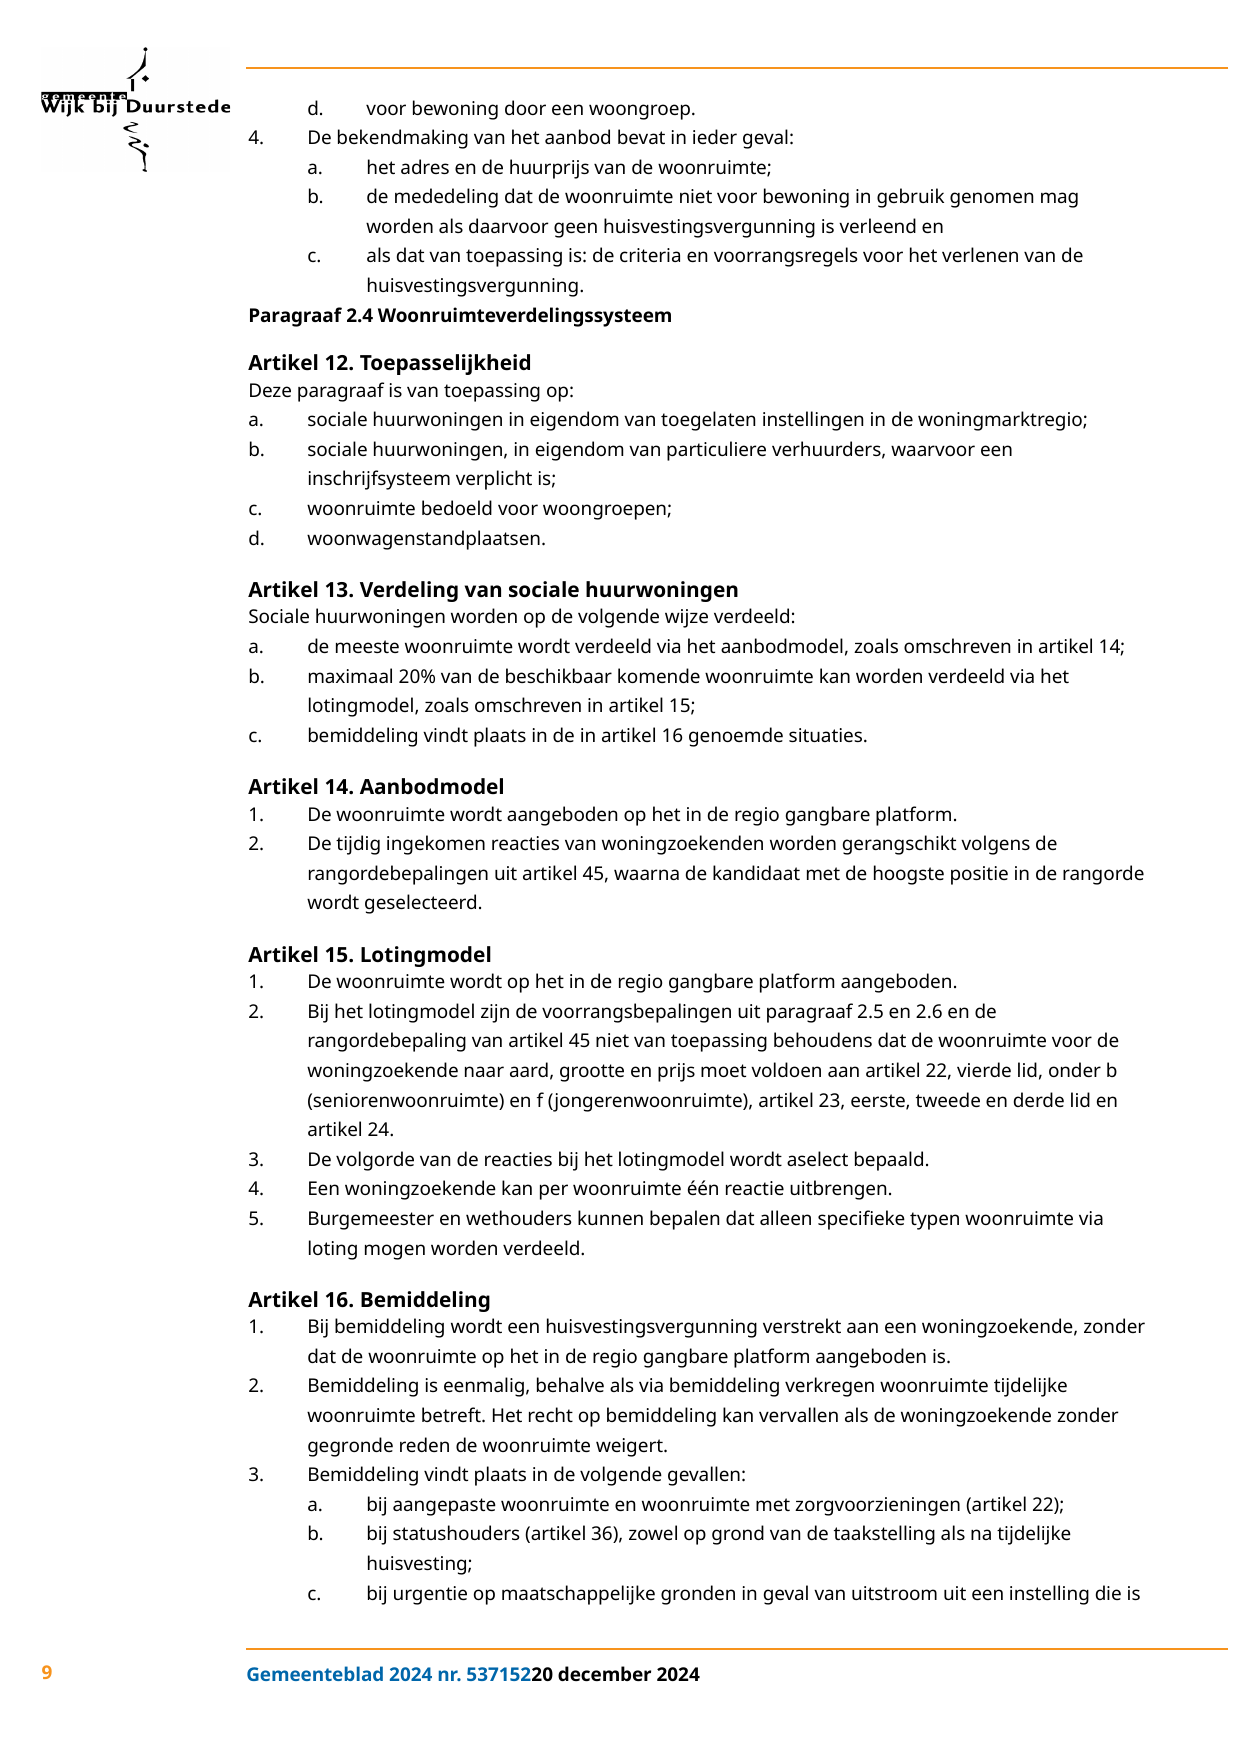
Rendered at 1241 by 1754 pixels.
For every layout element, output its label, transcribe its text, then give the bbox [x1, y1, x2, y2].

list sociale huurwoningen, in eigendom van particuliere verhuurders, waarvoor een inschrijfsysteem verplicht is; [248, 436, 1152, 491]
text Artikel 15. Lotingmodel [248, 940, 1152, 968]
list voor bewoning door een woongroep. [307, 95, 1152, 121]
list Bij het lotingmodel zijn de voorrangsbepalingen uit paragraaf 2.5 en 2.6 en de rangordebepaling van artikel 45 niet van toepassing behoudens dat de woonruimte voor de woningzoekende naar aard, grootte en prijs moet voldoen aan artikel 22, vierde lid, onder b (seniorenwoonruimte) en f (jongerenwoonruimte), artikel 23, eerste, tweede en derde lid en artikel 24. [248, 998, 1152, 1142]
list Bemiddeling is eenmalig, behalve als via bemiddeling verkregen woonruimte tijdelijke woonruimte betreft. Het recht op bemiddeling kan vervallen als de woningzoekende zonder gegronde reden de woonruimte weigert. [248, 1373, 1152, 1458]
list De woonruimte wordt op het in de regio gangbare platform aangeboden. [248, 968, 1152, 994]
list bij urgentie op maatschappelijke gronden in geval van uitstroom uit een instelling die is [307, 1580, 1152, 1606]
list bij statushouders (artikel 36), zowel op grond van de taakstelling als na tijdelijke huisvesting; [307, 1521, 1152, 1576]
list Bij bemiddeling wordt een huisvestingsvergunning verstrekt aan een woningzoekende, zonder dat de woonruimte op het in de regio gangbare platform aangeboden is. [248, 1313, 1152, 1369]
list De bekendmaking van het aanbod bevat in ieder geval: [248, 124, 1152, 150]
list de mededeling dat de woonruimte niet voor bewoning in gebruik genomen mag worden als daarvoor geen huisvestingsvergunning is verleend en [307, 183, 1152, 239]
list maximaal 20% van de beschikbaar komende woonruimte kan worden verdeeld via het lotingmodel, zoals omschreven in artikel 15; [248, 663, 1152, 718]
list bij aangepaste woonruimte en woonruimte met zorgvoorzieningen (artikel 22); [307, 1491, 1152, 1517]
text Artikel 16. Bemiddeling [248, 1285, 1152, 1313]
list De woonruimte wordt aangeboden op het in de regio gangbare platform. [248, 801, 1152, 827]
picture [41, 47, 231, 172]
list woonruimte bedoeld voor woongroepen; [248, 495, 1152, 521]
text Artikel 12. Toepasselijkheid [248, 348, 1152, 377]
text Deze paragraaf is van toepassing op: [248, 377, 1152, 403]
text Artikel 14. Aanbodmodel [248, 772, 1152, 801]
list het adres en de huurprijs van de woonruimte; [307, 154, 1152, 180]
list woonwagenstandplaatsen. [248, 525, 1152, 551]
list sociale huurwoningen in eigendom van toegelaten instellingen in de woningmarktregio; [248, 406, 1152, 432]
text Paragraaf 2.4 Woonruimteverdelingssysteem [248, 302, 1152, 328]
list Burgemeester en wethouders kunnen bepalen dat alleen specifieke typen woonruimte via loting mogen worden verdeeld. [248, 1205, 1152, 1260]
text Artikel 13. Verdeling van sociale huurwoningen [248, 575, 1152, 604]
list als dat van toepassing is: de criteria en voorrangsregels voor het verlenen van de huisvestingsvergunning. [307, 243, 1152, 298]
list de meeste woonruimte wordt verdeeld via het aanbodmodel, zoals omschreven in artikel 14; [248, 633, 1152, 659]
text Sociale huurwoningen worden op de volgende wijze verdeeld: [248, 604, 1152, 629]
list bemiddeling vindt plaats in de in artikel 16 genoemde situaties. [248, 722, 1152, 748]
list De volgorde van de reacties bij het lotingmodel wordt aselect bepaald. [248, 1146, 1152, 1172]
list De tijdig ingekomen reacties van woningzoekenden worden gerangschikt volgens de rangordebepalingen uit artikel 45, waarna de kandidaat met de hoogste positie in de rangorde wordt geselecteerd. [248, 830, 1152, 915]
list Een woningzoekende kan per woonruimte één reactie uitbrengen. [248, 1176, 1152, 1201]
list Bemiddeling vindt plaats in de volgende gevallen: [248, 1461, 1152, 1487]
